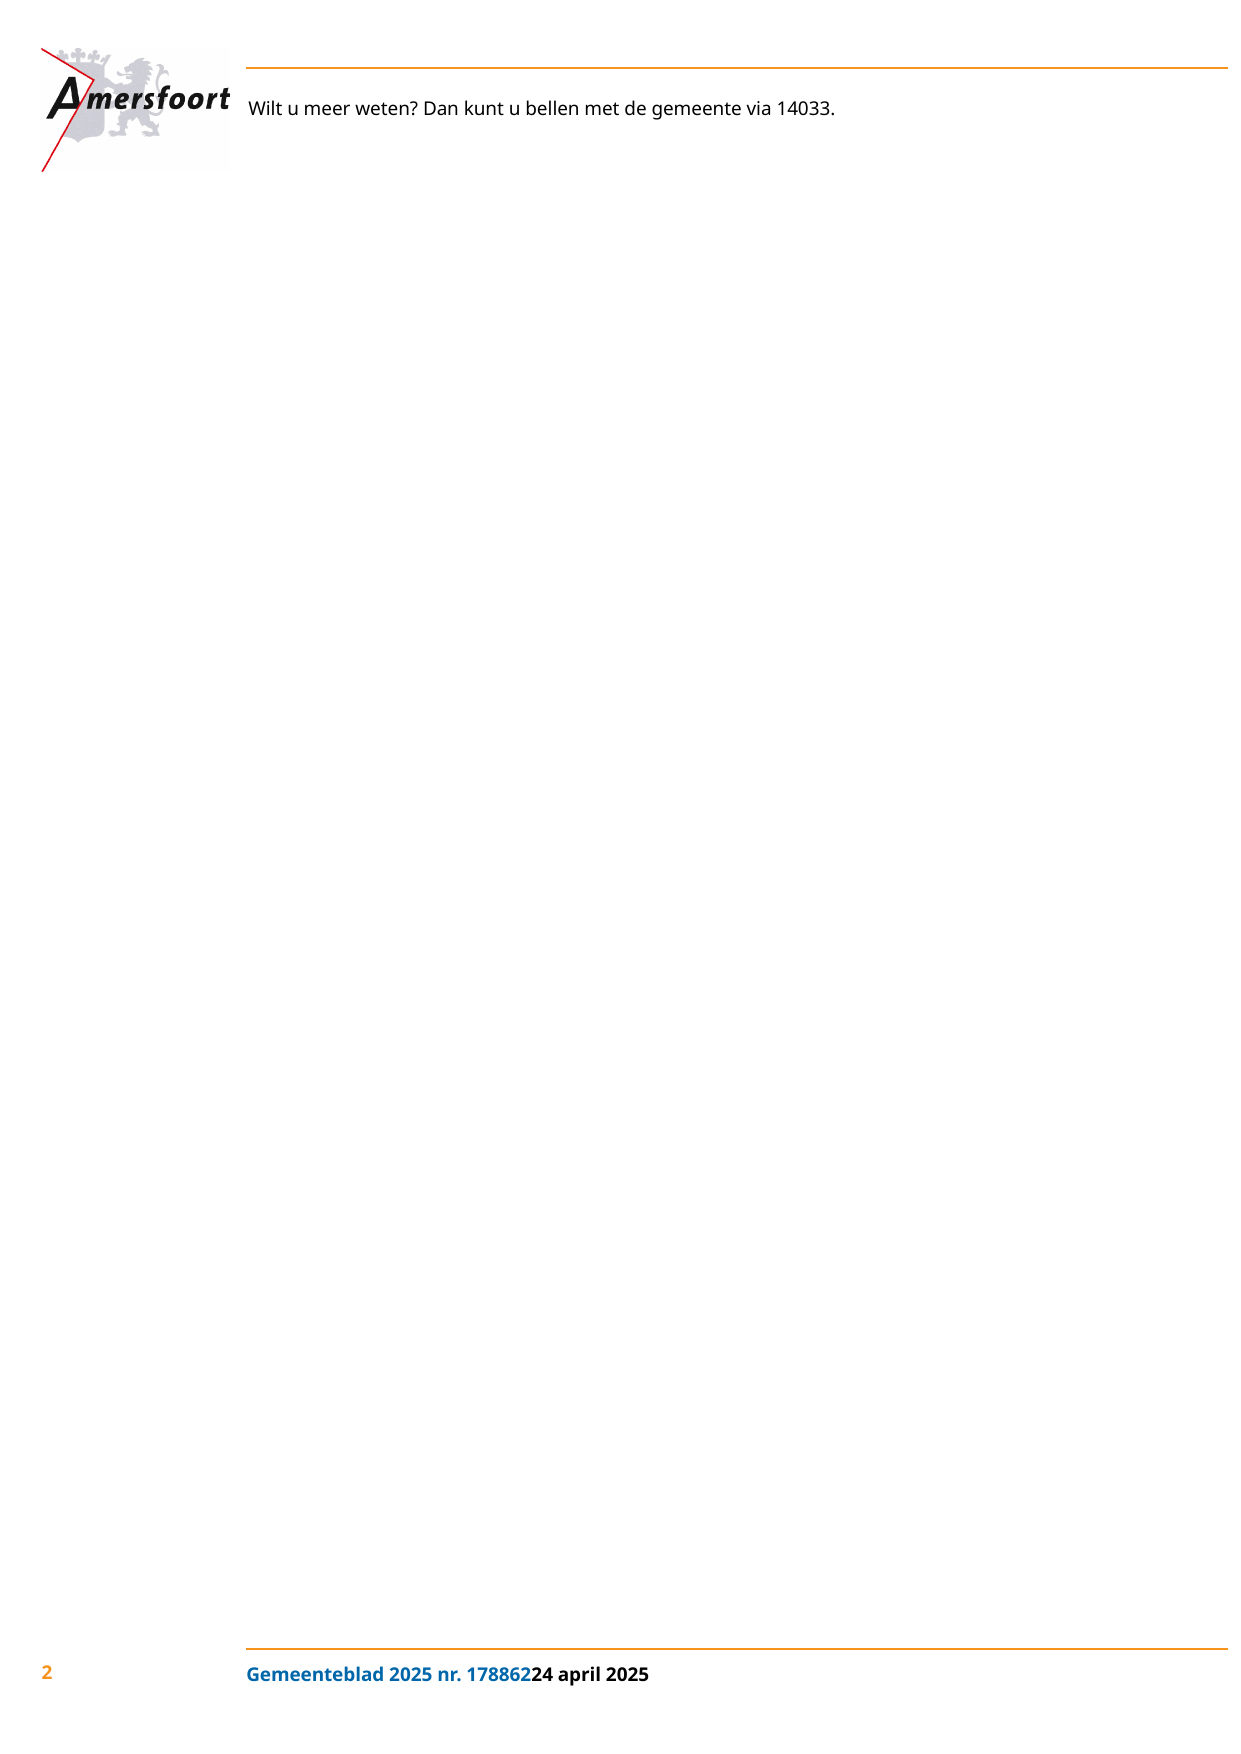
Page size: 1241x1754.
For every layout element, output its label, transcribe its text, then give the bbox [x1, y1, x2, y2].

text Wilt u meer weten? Dan kunt u bellen met de gemeente via 14033. [248, 95, 1152, 121]
picture [41, 47, 231, 172]
